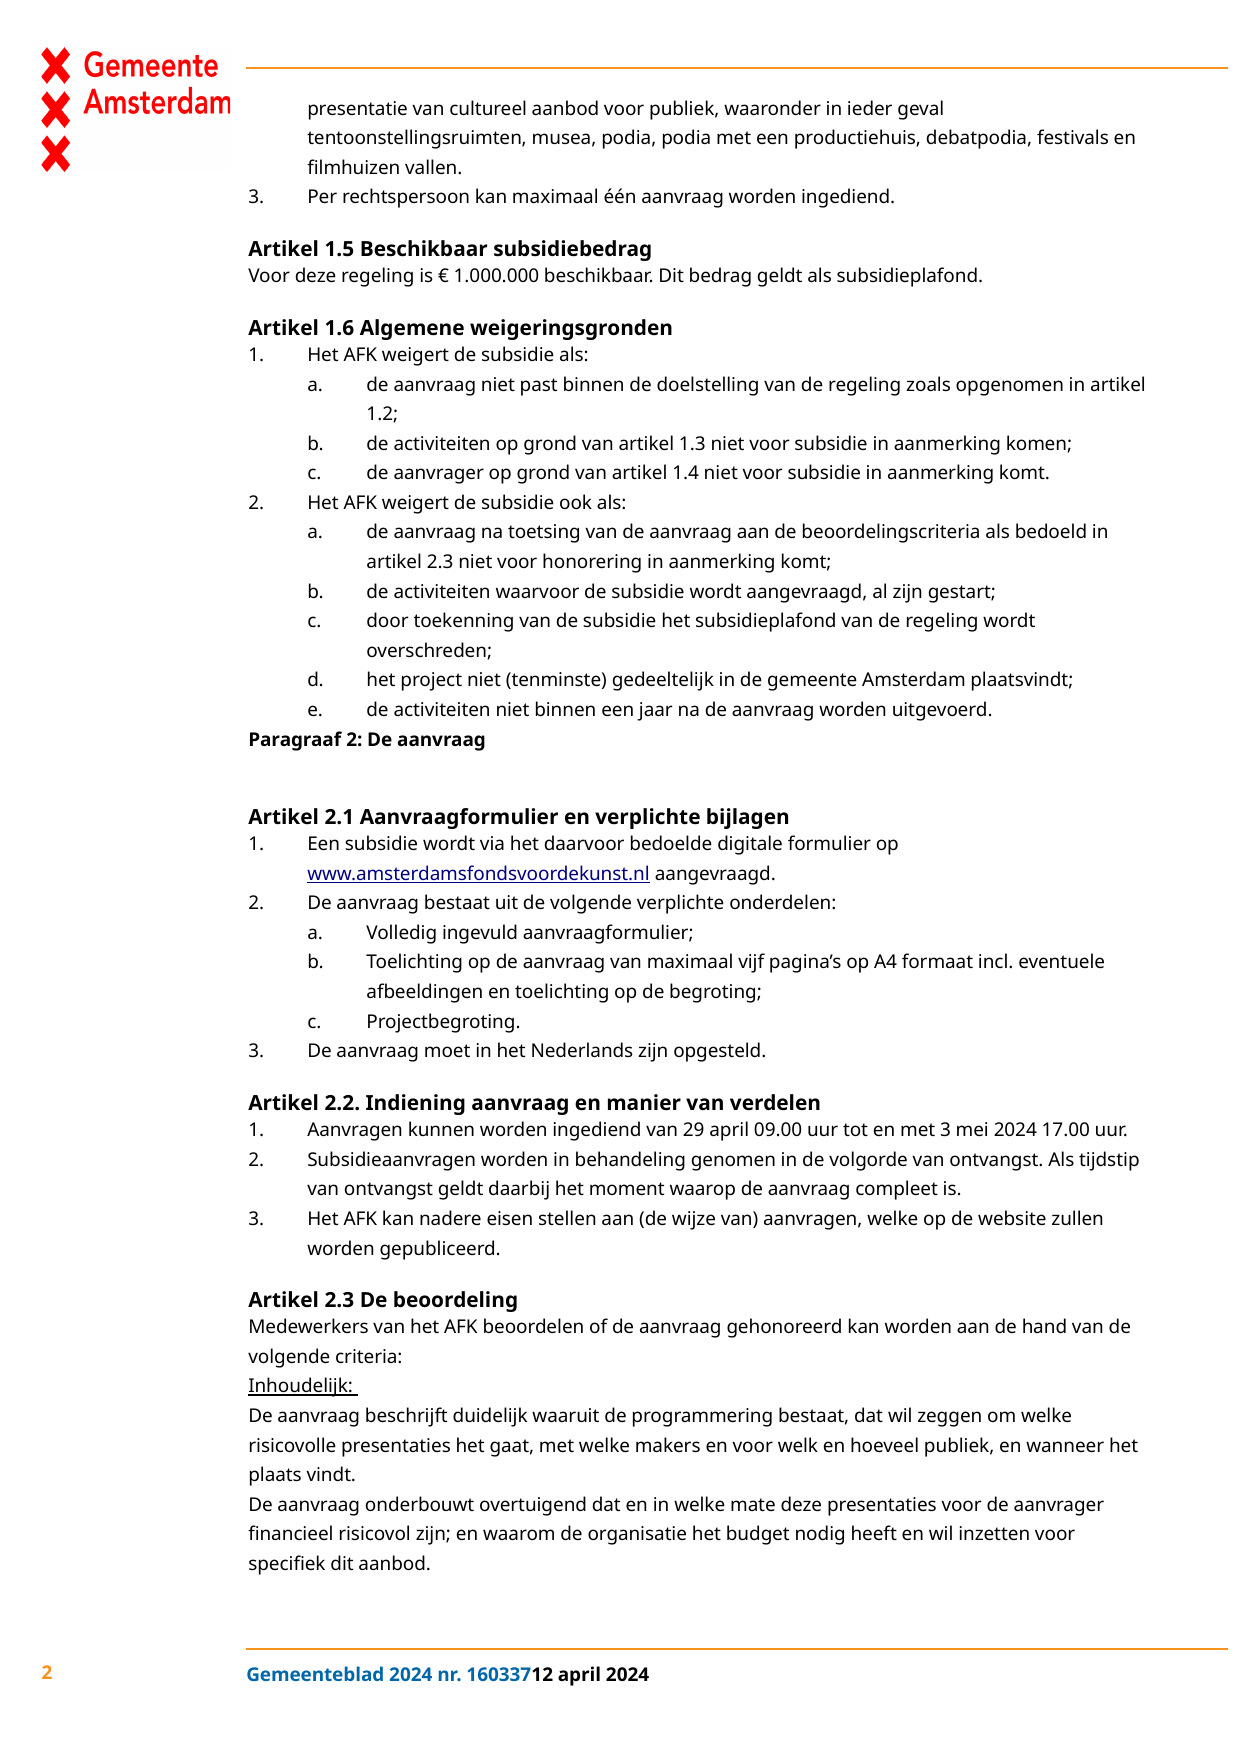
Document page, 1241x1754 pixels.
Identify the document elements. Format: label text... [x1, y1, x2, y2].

text Inhoudelijk: [248, 1373, 1152, 1398]
picture [41, 47, 231, 172]
list de activiteiten op grond van artikel 1.3 niet voor subsidie in aanmerking komen; [307, 430, 1152, 456]
list het project niet (tenminste) gedeeltelijk in de gemeente Amsterdam plaatsvindt; [307, 667, 1152, 692]
list door toekenning van de subsidie het subsidieplafond van de regeling wordt overschreden; [307, 607, 1152, 663]
list de activiteiten niet binnen een jaar na de aanvraag worden uitgevoerd. [307, 696, 1152, 722]
text De aanvraag onderbouwt overtuigend dat en in welke mate deze presentaties voor de aanvrager financieel risicovol zijn; en waarom de organisatie het budget nodig heeft en wil inzetten voor specifiek dit aanbod. [248, 1491, 1152, 1576]
text De aanvraag beschrijft duidelijk waaruit de programmering bestaat, dat wil zeggen om welke risicovolle presentaties het gaat, met welke makers en voor welk en hoeveel publiek, en wanneer het plaats vindt. [248, 1402, 1152, 1487]
list Aanvragen kunnen worden ingediend van 29 april 09.00 uur tot en met 3 mei 2024 17.00 uur. [248, 1116, 1152, 1142]
list presentatie van cultureel aanbod voor publiek, waaronder in ieder geval tentoonstellingsruimten, musea, podia, podia met een productiehuis, debatpodia, festivals en filmhuizen vallen. [248, 95, 1152, 180]
list Subsidieaanvragen worden in behandeling genomen in de volgorde van ontvangst. Als tijdstip van ontvangst geldt daarbij het moment waarop de aanvraag compleet is. [248, 1146, 1152, 1201]
text Voor deze regeling is € 1.000.000 beschikbaar. Dit bedrag geldt als subsidieplafond. [248, 262, 1152, 288]
list Projectbegroting. [307, 1008, 1152, 1034]
list Per rechtspersoon kan maximaal één aanvraag worden ingediend. [248, 183, 1152, 209]
list De aanvraag moet in het Nederlands zijn opgesteld. [248, 1037, 1152, 1063]
list Volledig ingevuld aanvraagformulier; [307, 919, 1152, 945]
text Paragraaf 2: De aanvraag [248, 726, 1152, 752]
text Artikel 2.2. Indiening aanvraag en manier van verdelen [248, 1088, 1152, 1116]
text Artikel 2.1 Aanvraagformulier en verplichte bijlagen [248, 802, 1152, 830]
list Het AFK kan nadere eisen stellen aan (de wijze van) aanvragen, welke op de website zullen worden gepubliceerd. [248, 1205, 1152, 1260]
list Een subsidie wordt via het daarvoor bedoelde digitale formulier op www.amsterdamsfondsvoordekunst.nl aangevraagd. [248, 830, 1152, 886]
list De aanvraag bestaat uit de volgende verplichte onderdelen: [248, 889, 1152, 915]
list Het AFK weigert de subsidie ook als: [248, 489, 1152, 515]
list de aanvraag na toetsing van de aanvraag aan de beoordelingscriteria als bedoeld in artikel 2.3 niet voor honorering in aanmerking komt; [307, 519, 1152, 574]
list de aanvrager op grond van artikel 1.4 niet voor subsidie in aanmerking komt. [307, 459, 1152, 485]
text Artikel 1.5 Beschikbaar subsidiebedrag [248, 234, 1152, 262]
list Toelichting op de aanvraag van maximaal vijf pagina’s op A4 formaat incl. eventuele afbeeldingen en toelichting op de begroting; [307, 949, 1152, 1004]
list de aanvraag niet past binnen de doelstelling van de regeling zoals opgenomen in artikel 1.2; [307, 371, 1152, 426]
text Artikel 1.6 Algemene weigeringsgronden [248, 313, 1152, 341]
list Het AFK weigert de subsidie als: [248, 341, 1152, 367]
text Artikel 2.3 De beoordeling [248, 1285, 1152, 1313]
list de activiteiten waarvoor de subsidie wordt aangevraagd, al zijn gestart; [307, 578, 1152, 604]
text Medewerkers van het AFK beoordelen of de aanvraag gehonoreerd kan worden aan de hand van de volgende criteria: [248, 1313, 1152, 1369]
